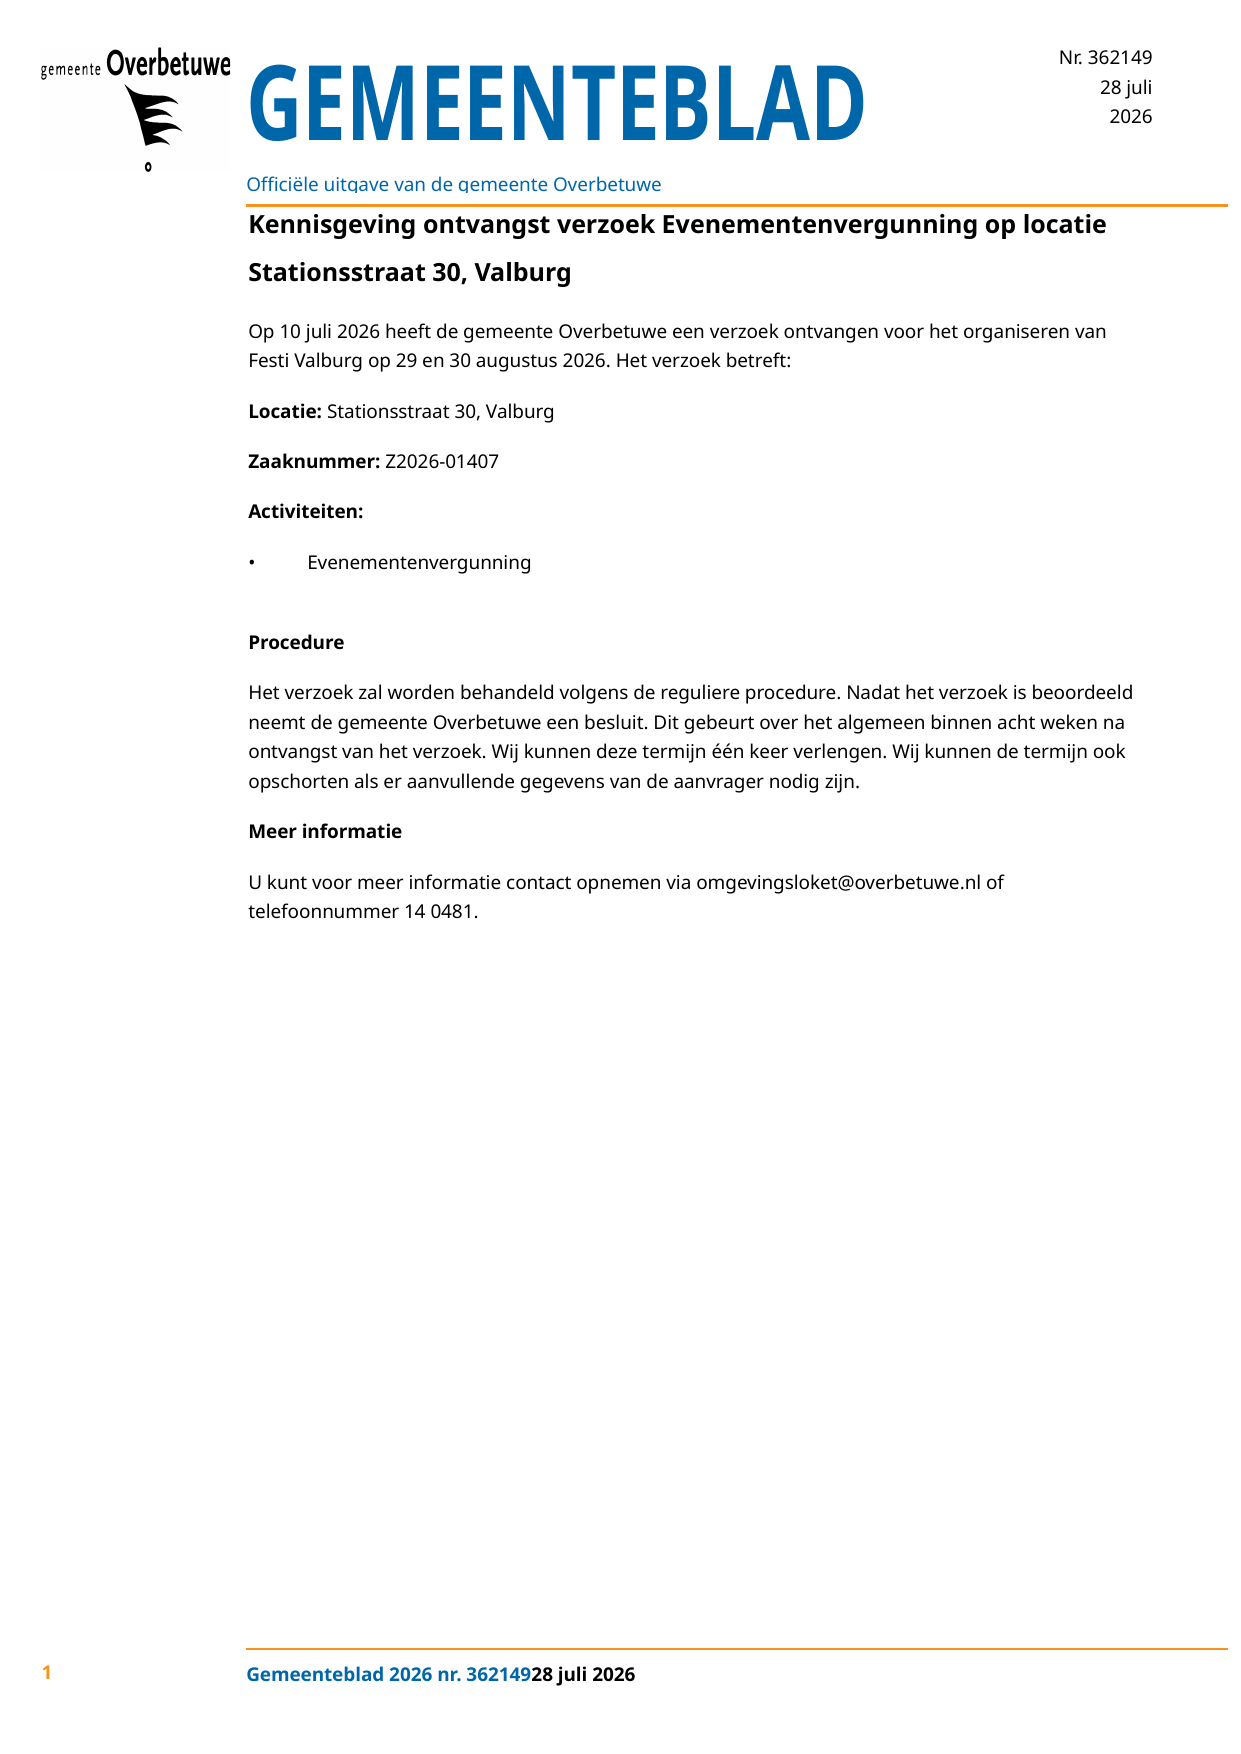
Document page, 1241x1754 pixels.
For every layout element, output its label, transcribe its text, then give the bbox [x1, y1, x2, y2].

text Kennisgeving ontvangst verzoek Evenementenvergunning op locatie Stationsstraat 30, Valburg [248, 207, 1152, 288]
text Meer informatie [248, 819, 1152, 844]
text U kunt voor meer informatie contact opnemen via omgevingsloket@overbetuwe.nl of telefoonnummer 14 0481. [248, 869, 1152, 924]
text Activiteiten: [248, 499, 1152, 524]
text Op 10 juli 2026 heeft de gemeente Overbetuwe een verzoek ontvangen voor het organiseren van Festi Valburg op 29 en 30 augustus 2026. Het verzoek betreft: [248, 318, 1152, 373]
text Het verzoek zal worden behandeld volgens de reguliere procedure. Nadat het verzoek is beoordeeld neemt de gemeente Overbetuwe een besluit. Dit gebeurt over het algemeen binnen acht weken na ontvangst van het verzoek. Wij kunnen deze termijn één keer verlengen. Wij kunnen de termijn ook opschorten als er aanvullende gegevens van de aanvrager nodig zijn. [248, 679, 1152, 794]
text Locatie: Stationsstraat 30, Valburg [248, 398, 1152, 424]
text Procedure [248, 629, 1152, 655]
text Zaaknummer: Z2026-01407 [248, 448, 1152, 474]
picture [41, 47, 231, 172]
list Evenementenvergunning [248, 549, 1152, 575]
